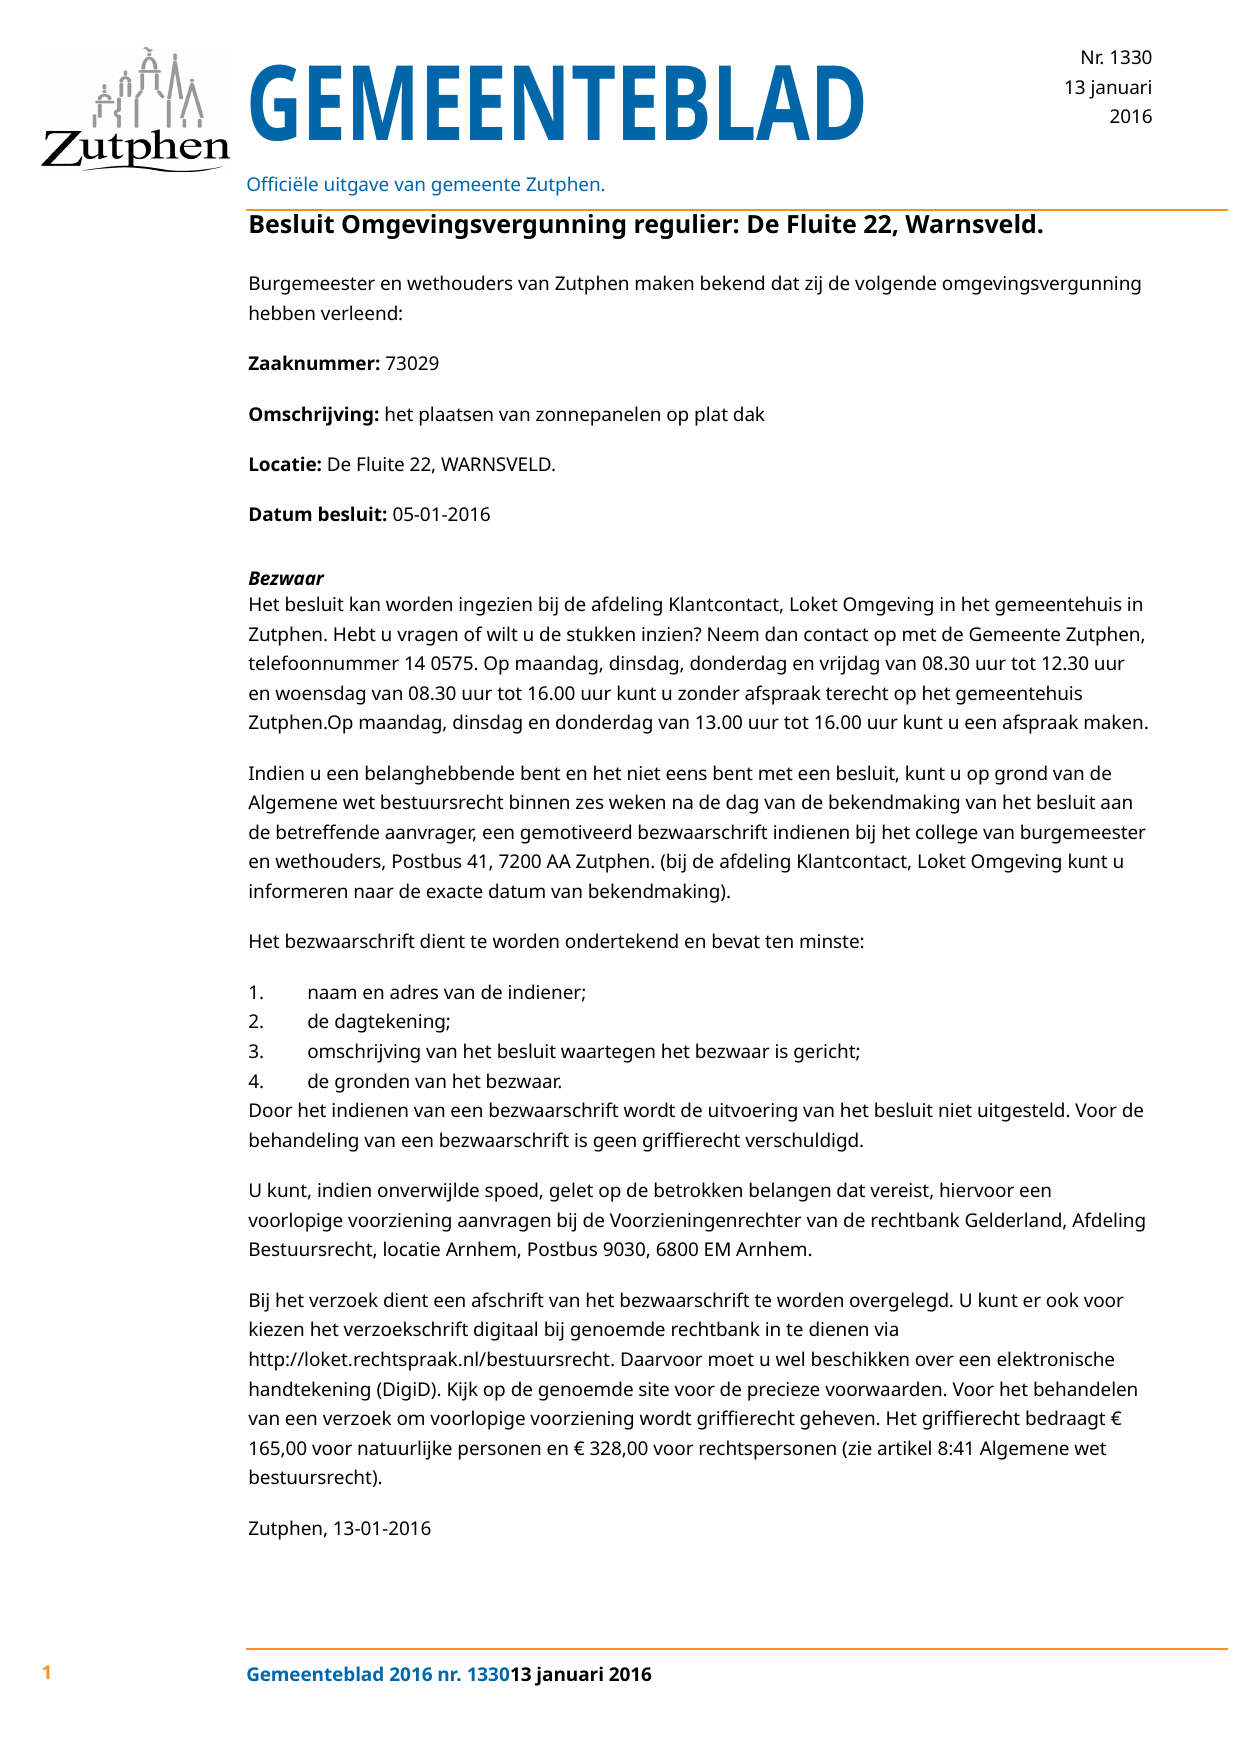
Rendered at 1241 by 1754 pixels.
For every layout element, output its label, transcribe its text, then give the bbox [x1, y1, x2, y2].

text Bezwaar [248, 566, 1152, 591]
text Zutphen, 13-01-2016 [248, 1515, 1152, 1541]
text Locatie: De Fluite 22, WARNSVELD. [248, 451, 1152, 477]
text Het bezwaarschrift dient te worden ondertekend en bevat ten minste: [248, 929, 1152, 954]
list de dagtekening; [248, 1009, 1152, 1034]
list naam en adres van de indiener; [248, 979, 1152, 1005]
text Besluit Omgevingsvergunning regulier: De Fluite 22, Warnsveld. [248, 211, 1152, 241]
text Door het indienen van een bezwaarschrift wordt de uitvoering van het besluit niet uitgesteld. Voor de behandeling van een bezwaarschrift is geen griffierecht verschuldigd. [248, 1097, 1152, 1153]
list de gronden van het bezwaar. [248, 1068, 1152, 1094]
list omschrijving van het besluit waartegen het bezwaar is gericht; [248, 1038, 1152, 1064]
text Omschrijving: het plaatsen van zonnepanelen op plat dak [248, 401, 1152, 426]
picture [41, 47, 231, 172]
text Bij het verzoek dient een afschrift van het bezwaarschrift te worden overgelegd. U kunt er ook voor kiezen het verzoekschrift digitaal bij genoemde rechtbank in te dienen via http://loket.rechtspraak.nl/bestuursrecht. Daarvoor moet u wel beschikken over een elektronische handtekening (DigiD). Kijk op de genoemde site voor de precieze voorwaarden. Voor het behandelen van een verzoek om voorlopige voorziening wordt griffierecht geheven. Het griffierecht bedraagt € 165,00 voor natuurlijke personen en € 328,00 voor rechtspersonen (zie artikel 8:41 Algemene wet bestuursrecht). [248, 1287, 1152, 1490]
text U kunt, indien onverwijlde spoed, gelet op de betrokken belangen dat vereist, hiervoor een voorlopige voorziening aanvragen bij de Voorzieningenrechter van de rechtbank Gelderland, Afdeling Bestuursrecht, locatie Arnhem, Postbus 9030, 6800 EM Arnhem. [248, 1177, 1152, 1262]
text Indien u een belanghebbende bent en het niet eens bent met een besluit, kunt u op grond van de Algemene wet bestuursrecht binnen zes weken na de dag van de bekendmaking van het besluit aan de betreffende aanvrager, een gemotiveerd bezwaarschrift indienen bij het college van burgemeester en wethouders, Postbus 41, 7200 AA Zutphen. (bij de afdeling Klantcontact, Loket Omgeving kunt u informeren naar de exacte datum van bekendmaking). [248, 760, 1152, 904]
text Zaaknummer: 73029 [248, 350, 1152, 376]
text Datum besluit: 05-01-2016 [248, 502, 1152, 527]
text Burgemeester en wethouders van Zutphen maken bekend dat zij de volgende omgevingsvergunning hebben verleend: [248, 270, 1152, 326]
text Het besluit kan worden ingezien bij de afdeling Klantcontact, Loket Omgeving in het gemeentehuis in Zutphen. Hebt u vragen of wilt u de stukken inzien? Neem dan contact op met de Gemeente Zutphen, telefoonnummer 14 0575. Op maandag, dinsdag, donderdag en vrijdag van 08.30 uur tot 12.30 uur en woensdag van 08.30 uur tot 16.00 uur kunt u zonder afspraak terecht op het gemeentehuis Zutphen.Op maandag, dinsdag en donderdag van 13.00 uur tot 16.00 uur kunt u een afspraak maken. [248, 591, 1152, 735]
